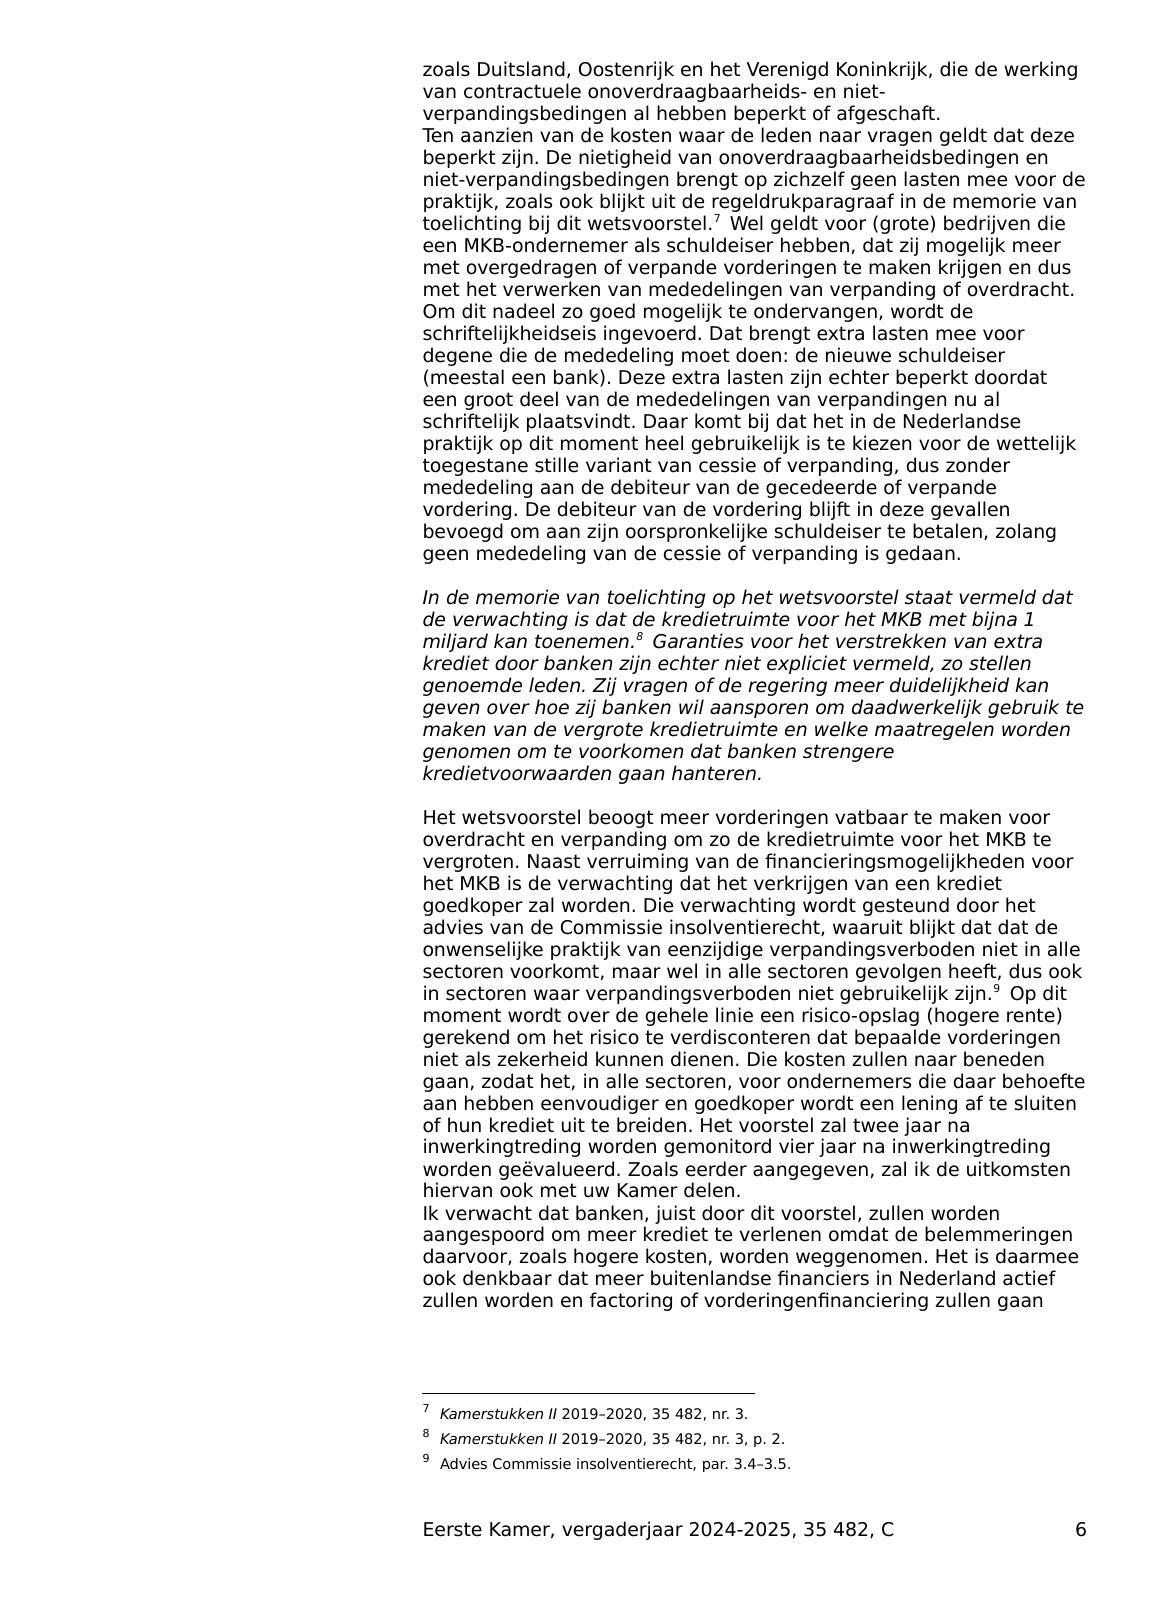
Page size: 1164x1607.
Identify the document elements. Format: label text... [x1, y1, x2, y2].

text Ik verwacht dat banken, juist door dit voorstel, zullen worden aangespoord om meer krediet te verlenen omdat de belemmeringen daarvoor, zoals hogere kosten, worden weggenomen. Het is daarmee ook denkbaar dat meer buitenlandse financiers in Nederland actief zullen worden en factoring of vorderingenfinanciering zullen gaan [422, 1202, 1087, 1312]
text Kamerstukken II 2019–2020, 35 482, nr. 3. [422, 1402, 1087, 1424]
text Kamerstukken II 2019–2020, 35 482, nr. 3, p. 2. [422, 1427, 1087, 1449]
text Ten aanzien van de kosten waar de leden naar vragen geldt dat deze beperkt zijn. De nietigheid van onoverdraagbaarheidsbedingen en niet-verpandingsbedingen brengt op zichzelf geen lasten mee voor de praktijk, zoals ook blijkt uit de regeldrukparagraaf in de memorie van toelichting bij dit wetsvoorstel. Wel geldt voor (grote) bedrijven die een MKB-ondernemer als schuldeiser hebben, dat zij mogelijk meer met overgedragen of verpande vorderingen te maken krijgen en dus met het verwerken van mededelingen van verpanding of overdracht. Om dit nadeel zo goed mogelijk te ondervangen, wordt de schriftelijkheidseis ingevoerd. Dat brengt extra lasten mee voor degene die de mededeling moet doen: de nieuwe schuldeiser (meestal een bank). Deze extra lasten zijn echter beperkt doordat een groot deel van de mededelingen van verpandingen nu al schriftelijk plaatsvindt. Daar komt bij dat het in de Nederlandse praktijk op dit moment heel gebruikelijk is te kiezen voor de wettelijk toegestane stille variant van cessie of verpanding, dus zonder mededeling aan de debiteur van de gecedeerde of verpande vordering. De debiteur van de vordering blijft in deze gevallen bevoegd om aan zijn oorspronkelijke schuldeiser te betalen, zolang geen mededeling van de cessie of verpanding is gedaan. [422, 125, 1087, 564]
text zoals Duitsland, Oostenrijk en het Verenigd Koninkrijk, die de werking van contractuele onoverdraagbaarheids- en niet-verpandingsbedingen al hebben beperkt of afgeschaft. [422, 59, 1087, 125]
text Advies Commissie insolventierecht, par. 3.4–3.5. [422, 1452, 1087, 1474]
text In de memorie van toelichting op het wetsvoorstel staat vermeld dat de verwachting is dat de kredietruimte voor het MKB met bijna 1 miljard kan toenemen. Garanties voor het verstrekken van extra krediet door banken zijn echter niet expliciet vermeld, zo stellen genoemde leden. Zij vragen of de regering meer duidelijkheid kan geven over hoe zij banken wil aansporen om daadwerkelijk gebruik te maken van de vergrote kredietruimte en welke maatregelen worden genomen om te voorkomen dat banken strengere kredietvoorwaarden gaan hanteren. [422, 587, 1087, 784]
text Het wetsvoorstel beoogt meer vorderingen vatbaar te maken voor overdracht en verpanding om zo de kredietruimte voor het MKB te vergroten. Naast verruiming van de financieringsmogelijkheden voor het MKB is de verwachting dat het verkrijgen van een krediet goedkoper zal worden. Die verwachting wordt gesteund door het advies van de Commissie insolventierecht, waaruit blijkt dat dat de onwenselijke praktijk van eenzijdige verpandingsverboden niet in alle sectoren voorkomt, maar wel in alle sectoren gevolgen heeft, dus ook in sectoren waar verpandingsverboden niet gebruikelijk zijn. Op dit moment wordt over de gehele linie een risico-opslag (hogere rente) gerekend om het risico te verdisconteren dat bepaalde vorderingen niet als zekerheid kunnen dienen. Die kosten zullen naar beneden gaan, zodat het, in alle sectoren, voor ondernemers die daar behoefte aan hebben eenvoudiger en goedkoper wordt een lening af te sluiten of hun krediet uit te breiden. Het voorstel zal twee jaar na inwerkingtreding worden gemonitord vier jaar na inwerkingtreding worden geëvalueerd. Zoals eerder aangegeven, zal ik de uitkomsten hiervan ook met uw Kamer delen. [422, 807, 1087, 1202]
